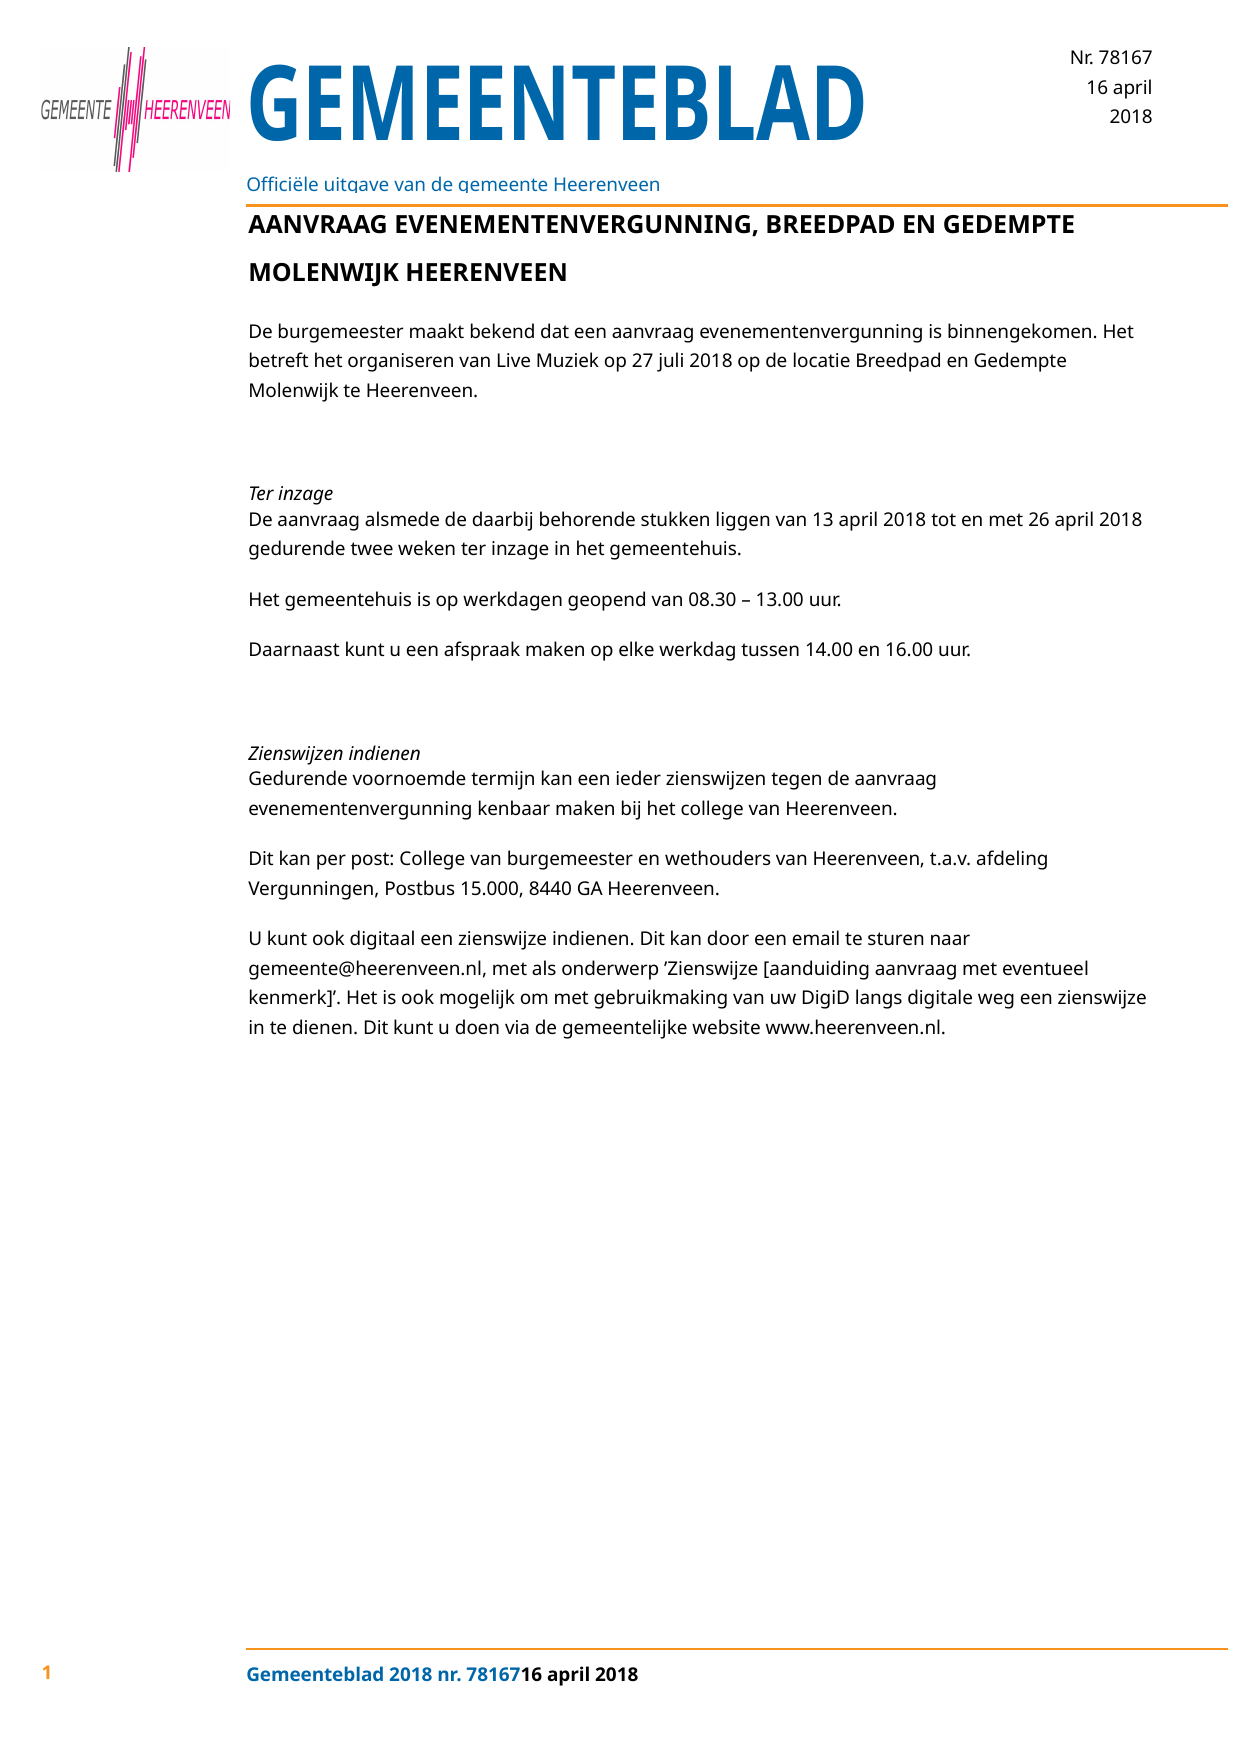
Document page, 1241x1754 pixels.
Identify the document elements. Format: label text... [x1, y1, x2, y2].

text Daarnaast kunt u een afspraak maken op elke werkdag tussen 14.00 en 16.00 uur. [248, 636, 1152, 662]
text Gedurende voornoemde termijn kan een ieder zienswijzen tegen de aanvraag evenementenvergunning kenbaar maken bij het college van Heerenveen. [248, 765, 1152, 821]
text De aanvraag alsmede de daarbij behorende stukken liggen van 13 april 2018 tot en met 26 april 2018 gedurende twee weken ter inzage in het gemeentehuis. [248, 506, 1152, 561]
text Het gemeentehuis is op werkdagen geopend van 08.30 – 13.00 uur. [248, 586, 1152, 612]
text De burgemeester maakt bekend dat een aanvraag evenementenvergunning is binnengekomen. Het betreft het organiseren van Live Muziek op 27 juli 2018 op de locatie Breedpad en Gedempte Molenwijk te Heerenveen. [248, 318, 1152, 403]
text Ter inzage [248, 480, 1152, 506]
text U kunt ook digitaal een zienswijze indienen. Dit kan door een email te sturen naar gemeente@heerenveen.nl, met als onderwerp ’Zienswijze [aanduiding aanvraag met eventueel kenmerk]’. Het is ook mogelijk om met gebruikmaking van uw DigiD langs digitale weg een zienswijze in te dienen. Dit kunt u doen via de gemeentelijke website www.heerenveen.nl. [248, 925, 1152, 1040]
picture [41, 47, 231, 172]
text Dit kan per post: College van burgemeester en wethouders van Heerenveen, t.a.v. afdeling Vergunningen, Postbus 15.000, 8440 GA Heerenveen. [248, 845, 1152, 901]
text AANVRAAG EVENEMENTENVERGUNNING, BREEDPAD EN GEDEMPTE MOLENWIJK HEERENVEEN [248, 207, 1152, 288]
text Zienswijzen indienen [248, 740, 1152, 765]
